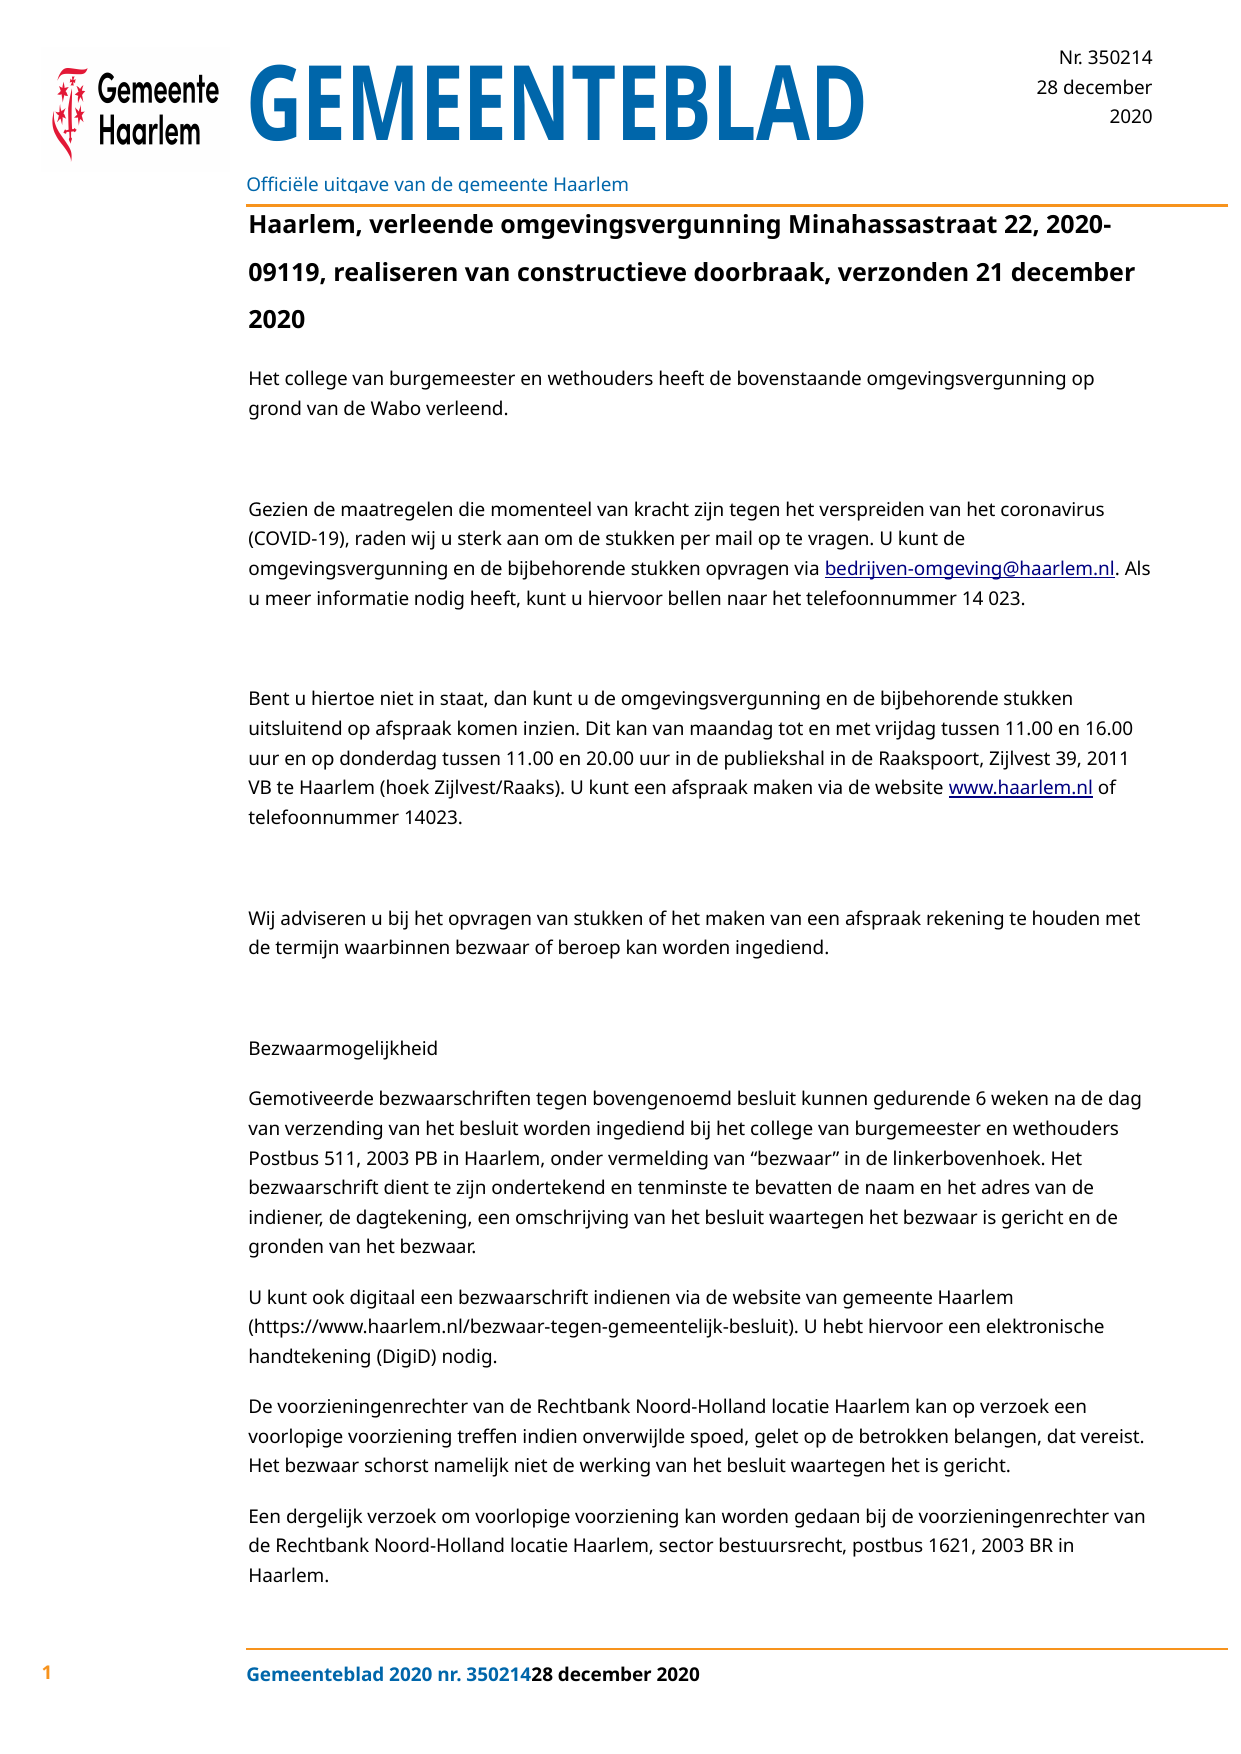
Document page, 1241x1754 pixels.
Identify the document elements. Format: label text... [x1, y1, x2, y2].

text Gezien de maatregelen die momenteel van kracht zijn tegen het verspreiden van het coronavirus (COVID-19), raden wij u sterk aan om de stukken per mail op te vragen. U kunt de omgevingsvergunning en de bijbehorende stukken opvragen via bedrijven-omgeving@haarlem.nl. Als u meer informatie nodig heeft, kunt u hiervoor bellen naar het telefoonnummer 14 023. [248, 496, 1152, 610]
text Bent u hiertoe niet in staat, dan kunt u de omgevingsvergunning en de bijbehorende stukken uitsluitend op afspraak komen inzien. Dit kan van maandag tot en met vrijdag tussen 11.00 en 16.00 uur en op donderdag tussen 11.00 en 20.00 uur in de publiekshal in de Raakspoort, Zijlvest 39, 2011 VB te Haarlem (hoek Zijlvest/Raaks). U kunt een afspraak maken via de website www.haarlem.nl of telefoonnummer 14023. [248, 686, 1152, 829]
text Het college van burgemeester en wethouders heeft de bovenstaande omgevingsvergunning op grond van de Wabo verleend. [248, 366, 1152, 421]
text Gemotiveerde bezwaarschriften tegen bovengenoemd besluit kunnen gedurende 6 weken na de dag van verzending van het besluit worden ingediend bij het college van burgemeester en wethouders Postbus 511, 2003 PB in Haarlem, onder vermelding van “bezwaar” in de linkerbovenhoek. Het bezwaarschrift dient te zijn ondertekend en tenminste te bevatten de naam en het adres van de indiener, de dagtekening, een omschrijving van het besluit waartegen het bezwaar is gericht en de gronden van het bezwaar. [248, 1086, 1152, 1259]
text Haarlem, verleende omgevingsvergunning Minahassastraat 22, 2020-09119, realiseren van constructieve doorbraak, verzonden 21 december 2020 [248, 207, 1152, 336]
text U kunt ook digitaal een bezwaarschrift indienen via de website van gemeente Haarlem (https://www.haarlem.nl/bezwaar-tegen-gemeentelijk-besluit). U hebt hiervoor een elektronische handtekening (DigiD) nodig. [248, 1284, 1152, 1369]
picture [41, 47, 231, 172]
text Een dergelijk verzoek om voorlopige voorziening kan worden gedaan bij de voorzieningenrechter van de Rechtbank Noord-Holland locatie Haarlem, sector bestuursrecht, postbus 1621, 2003 BR in Haarlem. [248, 1503, 1152, 1588]
text Wij adviseren u bij het opvragen van stukken of het maken van een afspraak rekening te houden met de termijn waarbinnen bezwaar of beroep kan worden ingediend. [248, 905, 1152, 960]
text Bezwaarmogelijkheid [248, 1035, 1152, 1061]
text De voorzieningenrechter van de Rechtbank Noord-Holland locatie Haarlem kan op verzoek een voorlopige voorziening treffen indien onverwijlde spoed, gelet op de betrokken belangen, dat vereist. Het bezwaar schorst namelijk niet de werking van het besluit waartegen het is gericht. [248, 1393, 1152, 1478]
